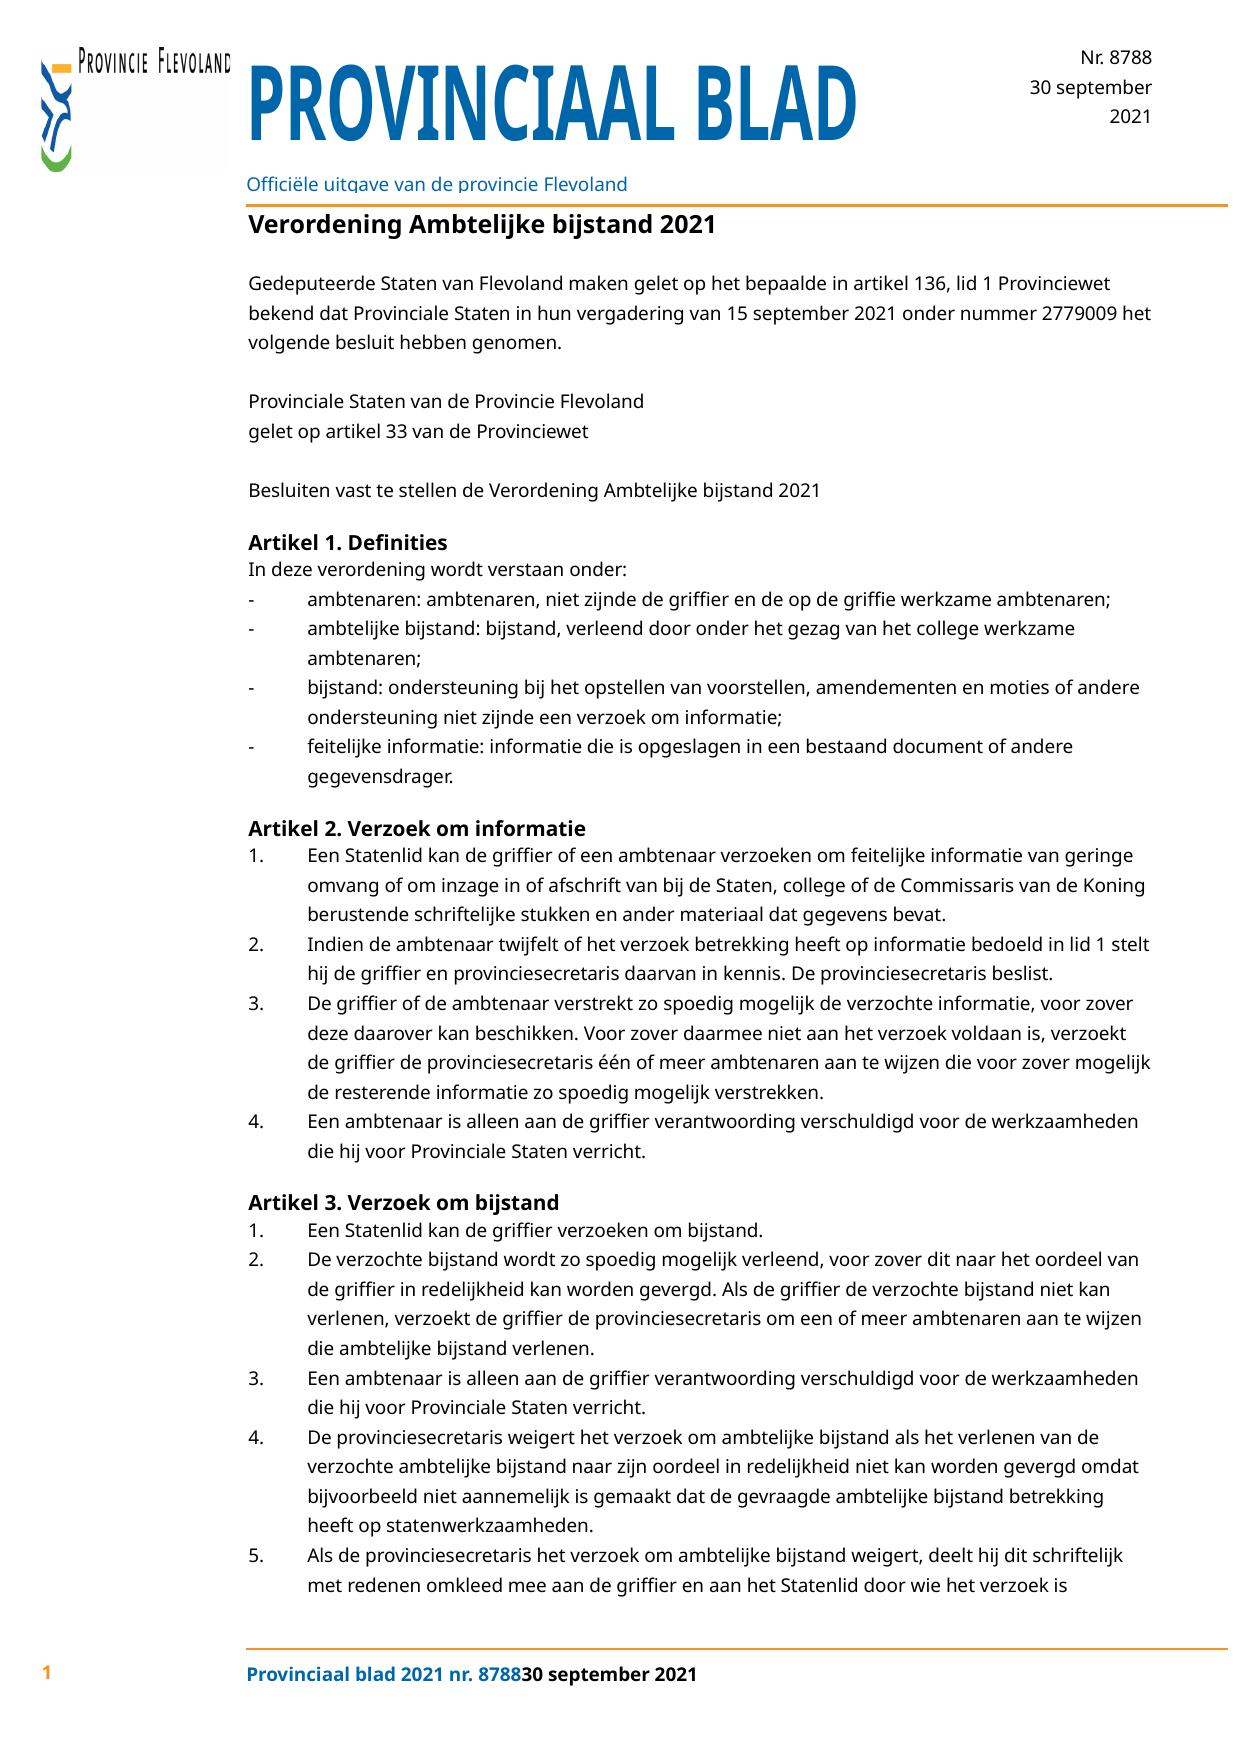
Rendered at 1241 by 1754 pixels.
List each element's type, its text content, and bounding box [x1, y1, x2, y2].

list ambtenaren: ambtenaren, niet zijnde de griffier en de op de griffie werkzame ambtenaren; [248, 586, 1152, 612]
list Als de provinciesecretaris het verzoek om ambtelijke bijstand weigert, deelt hij dit schriftelijk met redenen omkleed mee aan de griffier en aan het Statenlid door wie het verzoek is [248, 1542, 1152, 1598]
list feitelijke informatie: informatie die is opgeslagen in een bestaand document of andere gegevensdrager. [248, 734, 1152, 789]
text In deze verordening wordt verstaan onder: [248, 556, 1152, 582]
list Een Statenlid kan de griffier of een ambtenaar verzoeken om feitelijke informatie van geringe omvang of om inzage in of afschrift van bij de Staten, college of de Commissaris van de Koning berustende schriftelijke stukken en ander materiaal dat gegevens bevat. [248, 842, 1152, 927]
picture [41, 47, 231, 172]
text Besluiten vast te stellen de Verordening Ambtelijke bijstand 2021 [248, 477, 1152, 503]
text gelet op artikel 33 van de Provinciewet [248, 418, 1152, 444]
text Artikel 1. Definities [248, 528, 1152, 556]
list Een ambtenaar is alleen aan de griffier verantwoording verschuldigd voor de werkzaamheden die hij voor Provinciale Staten verricht. [248, 1108, 1152, 1164]
list Indien de ambtenaar twijfelt of het verzoek betrekking heeft op informatie bedoeld in lid 1 stelt hij de griffier en provinciesecretaris daarvan in kennis. De provinciesecretaris beslist. [248, 931, 1152, 986]
text Verordening Ambtelijke bijstand 2021 [248, 207, 1152, 241]
text Artikel 3. Verzoek om bijstand [248, 1188, 1152, 1217]
list De verzochte bijstand wordt zo spoedig mogelijk verleend, voor zover dit naar het oordeel van de griffier in redelijkheid kan worden gevergd. Als de griffier de verzochte bijstand niet kan verlenen, verzoekt de griffier de provinciesecretaris om een of meer ambtenaren aan te wijzen die ambtelijke bijstand verlenen. [248, 1246, 1152, 1361]
text Artikel 2. Verzoek om informatie [248, 814, 1152, 842]
list De griffier of de ambtenaar verstrekt zo spoedig mogelijk de verzochte informatie, voor zover deze daarover kan beschikken. Voor zover daarmee niet aan het verzoek voldaan is, verzoekt de griffier de provinciesecretaris één of meer ambtenaren aan te wijzen die voor zover mogelijk de resterende informatie zo spoedig mogelijk verstrekken. [248, 990, 1152, 1104]
list De provinciesecretaris weigert het verzoek om ambtelijke bijstand als het verlenen van de verzochte ambtelijke bijstand naar zijn oordeel in redelijkheid niet kan worden gevergd omdat bijvoorbeeld niet aannemelijk is gemaakt dat de gevraagde ambtelijke bijstand betrekking heeft op statenwerkzaamheden. [248, 1424, 1152, 1538]
list Een Statenlid kan de griffier verzoeken om bijstand. [248, 1217, 1152, 1243]
list ambtelijke bijstand: bijstand, verleend door onder het gezag van het college werkzame ambtenaren; [248, 615, 1152, 671]
list bijstand: ondersteuning bij het opstellen van voorstellen, amendementen en moties of andere ondersteuning niet zijnde een verzoek om informatie; [248, 674, 1152, 730]
text Gedeputeerde Staten van Flevoland maken gelet op het bepaalde in artikel 136, lid 1 Provinciewet bekend dat Provinciale Staten in hun vergadering van 15 september 2021 onder nummer 2779009 het volgende besluit hebben genomen. [248, 270, 1152, 355]
list Een ambtenaar is alleen aan de griffier verantwoording verschuldigd voor de werkzaamheden die hij voor Provinciale Staten verricht. [248, 1365, 1152, 1420]
text Provinciale Staten van de Provincie Flevoland [248, 389, 1152, 414]
